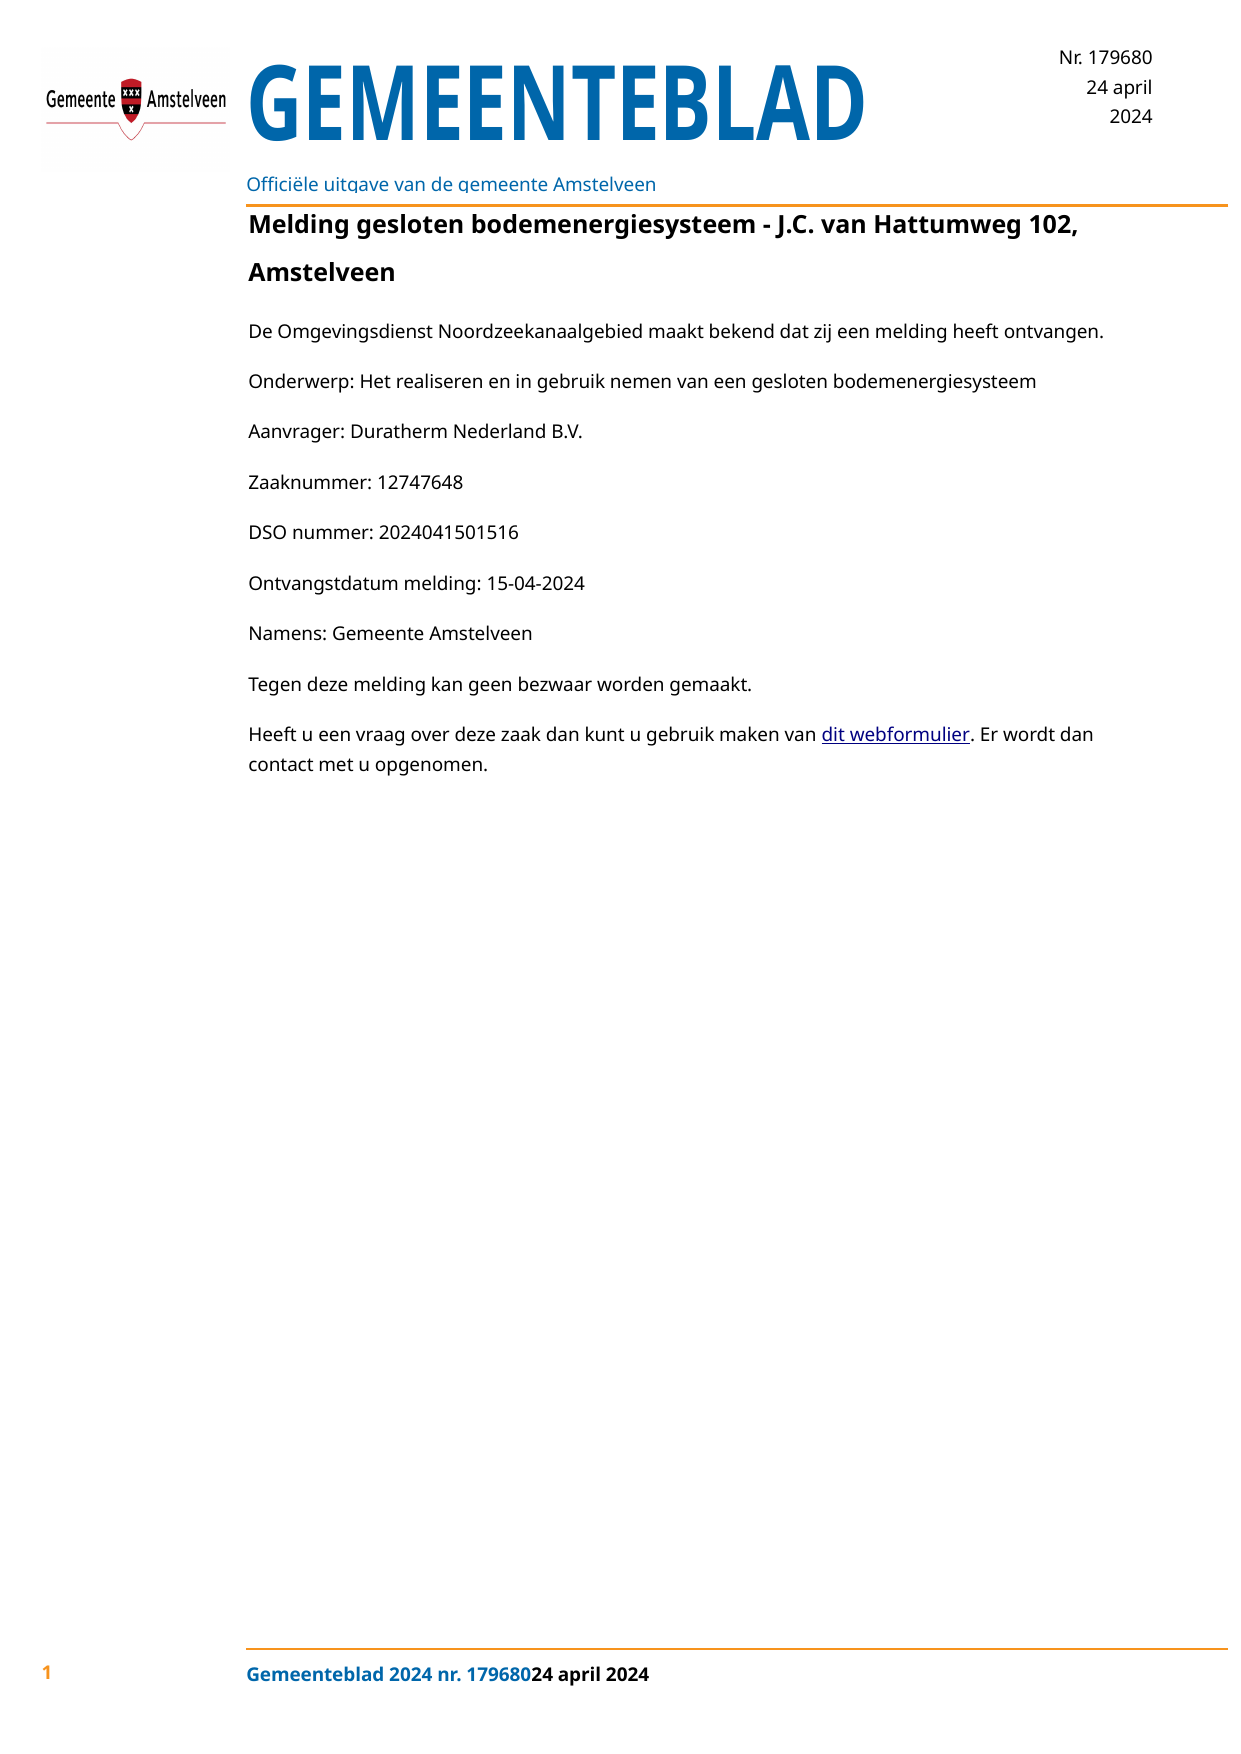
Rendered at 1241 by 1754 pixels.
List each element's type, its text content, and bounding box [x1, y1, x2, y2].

text Onderwerp: Het realiseren en in gebruik nemen van een gesloten bodemenergiesysteem [248, 368, 1152, 394]
text Tegen deze melding kan geen bezwaar worden gemaakt. [248, 671, 1152, 697]
text Zaaknummer: 12747648 [248, 469, 1152, 495]
text Namens: Gemeente Amstelveen [248, 620, 1152, 646]
text De Omgevingsdienst Noordzeekanaalgebied maakt bekend dat zij een melding heeft ontvangen. [248, 318, 1152, 344]
text DSO nummer: 2024041501516 [248, 519, 1152, 545]
picture [41, 47, 231, 172]
text Aanvrager: Duratherm Nederland B.V. [248, 419, 1152, 444]
text Heeft u een vraag over deze zaak dan kunt u gebruik maken van dit webformulier. Er wordt dan contact met u opgenomen. [248, 721, 1152, 777]
text Ontvangstdatum melding: 15-04-2024 [248, 570, 1152, 596]
text Melding gesloten bodemenergiesysteem - J.C. van Hattumweg 102, Amstelveen [248, 207, 1152, 288]
